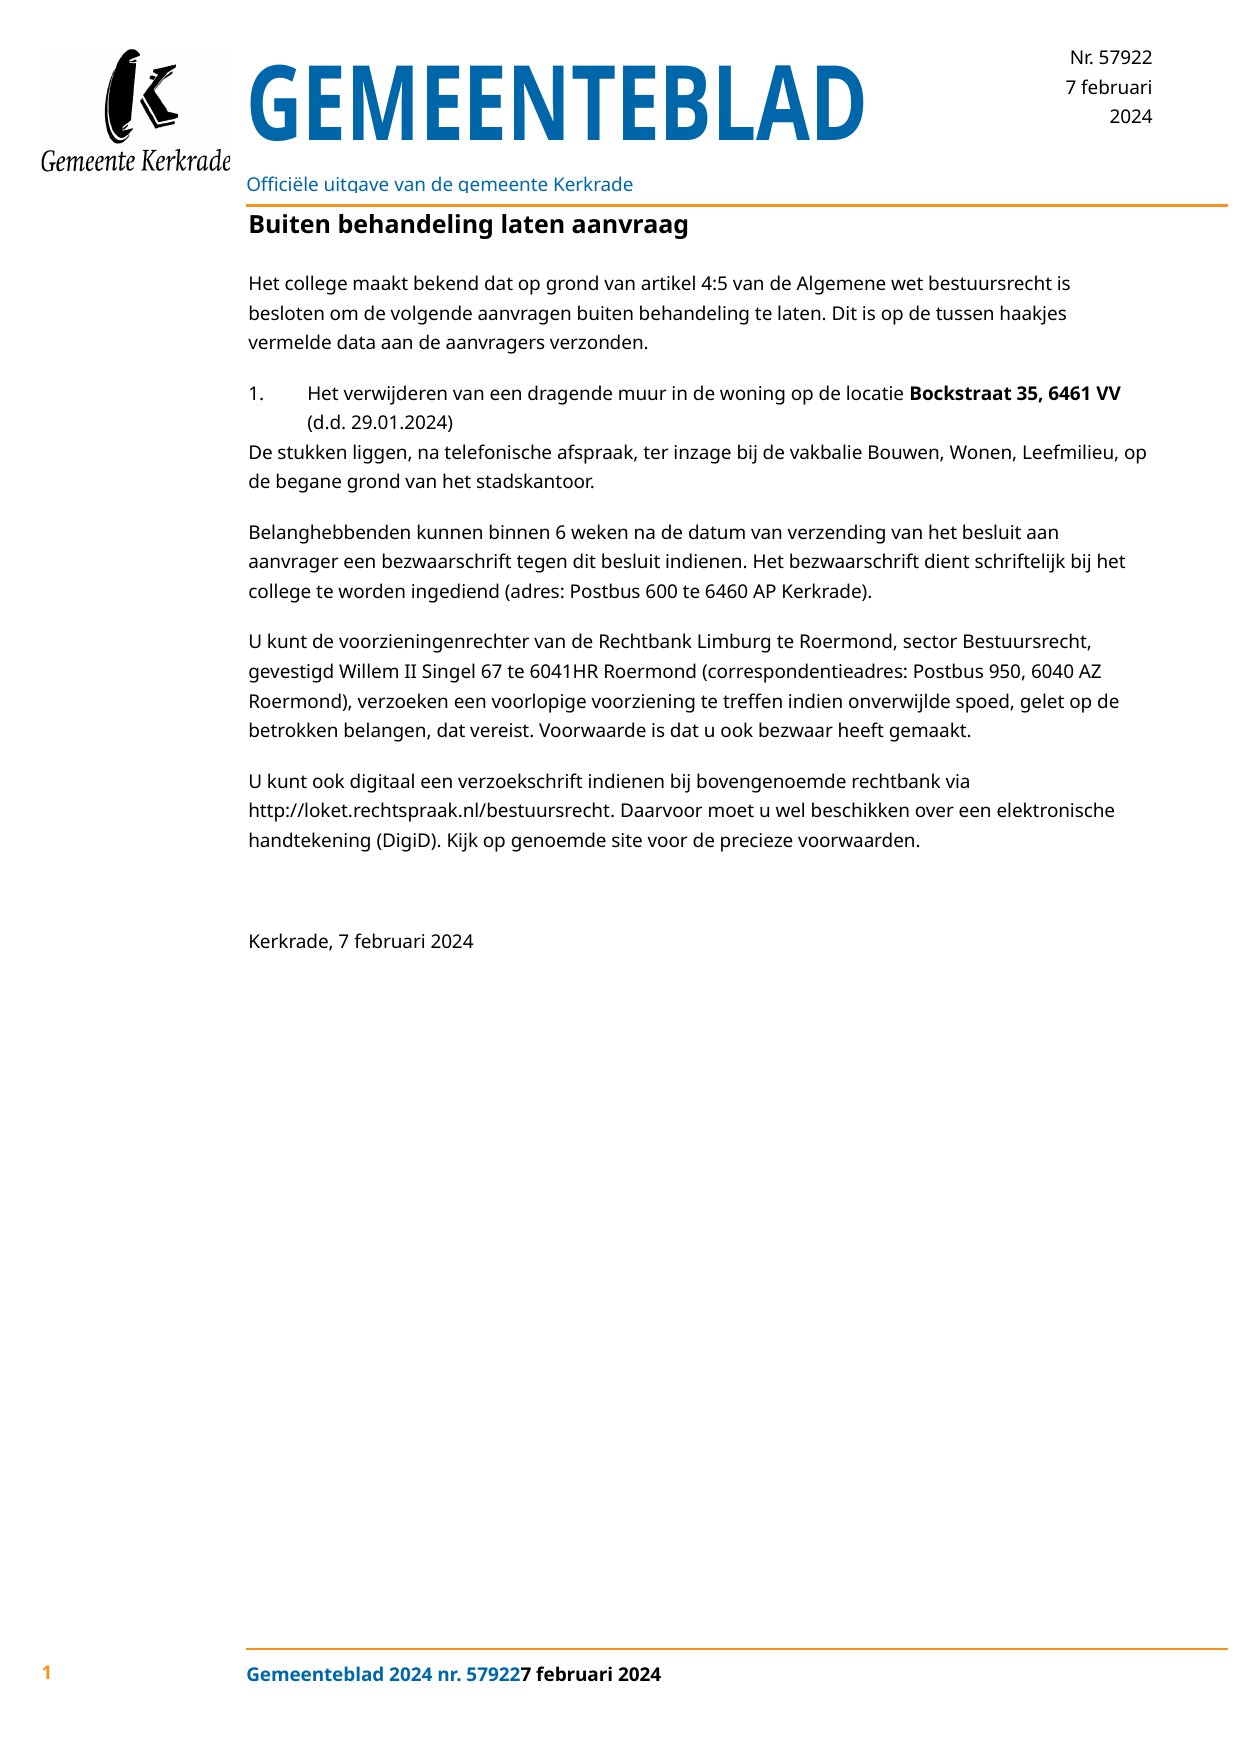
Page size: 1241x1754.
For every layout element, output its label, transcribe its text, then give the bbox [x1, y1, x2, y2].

list Het verwijderen van een dragende muur in de woning op de locatie Bockstraat 35, 6461 VV (d.d. 29.01.2024) [248, 380, 1152, 435]
text Buiten behandeling laten aanvraag [248, 207, 1152, 241]
text U kunt ook digitaal een verzoekschrift indienen bij bovengenoemde rechtbank via http://loket.rechtspraak.nl/bestuursrecht. Daarvoor moet u wel beschikken over een elektronische handtekening (DigiD). Kijk op genoemde site voor de precieze voorwaarden. [248, 768, 1152, 853]
text Belanghebbenden kunnen binnen 6 weken na de datum van verzending van het besluit aan aanvrager een bezwaarschrift tegen dit besluit indienen. Het bezwaarschrift dient schriftelijk bij het college te worden ingediend (adres: Postbus 600 te 6460 AP Kerkrade). [248, 519, 1152, 604]
text U kunt de voorzieningenrechter van de Rechtbank Limburg te Roermond, sector Bestuursrecht, gevestigd Willem II Singel 67 te 6041HR Roermond (correspondentieadres: Postbus 950, 6040 AZ Roermond), verzoeken een voorlopige voorziening te treffen indien onverwijlde spoed, gelet op de betrokken belangen, dat vereist. Voorwaarde is dat u ook bezwaar heeft gemaakt. [248, 629, 1152, 743]
picture [41, 47, 231, 172]
text Kerkrade, 7 februari 2024 [248, 928, 1152, 953]
text De stukken liggen, na telefonische afspraak, ter inzage bij de vakbalie Bouwen, Wonen, Leefmilieu, op de begane grond van het stadskantoor. [248, 439, 1152, 494]
text Het college maakt bekend dat op grond van artikel 4:5 van de Algemene wet bestuursrecht is besloten om de volgende aanvragen buiten behandeling te laten. Dit is op de tussen haakjes vermelde data aan de aanvragers verzonden. [248, 270, 1152, 355]
